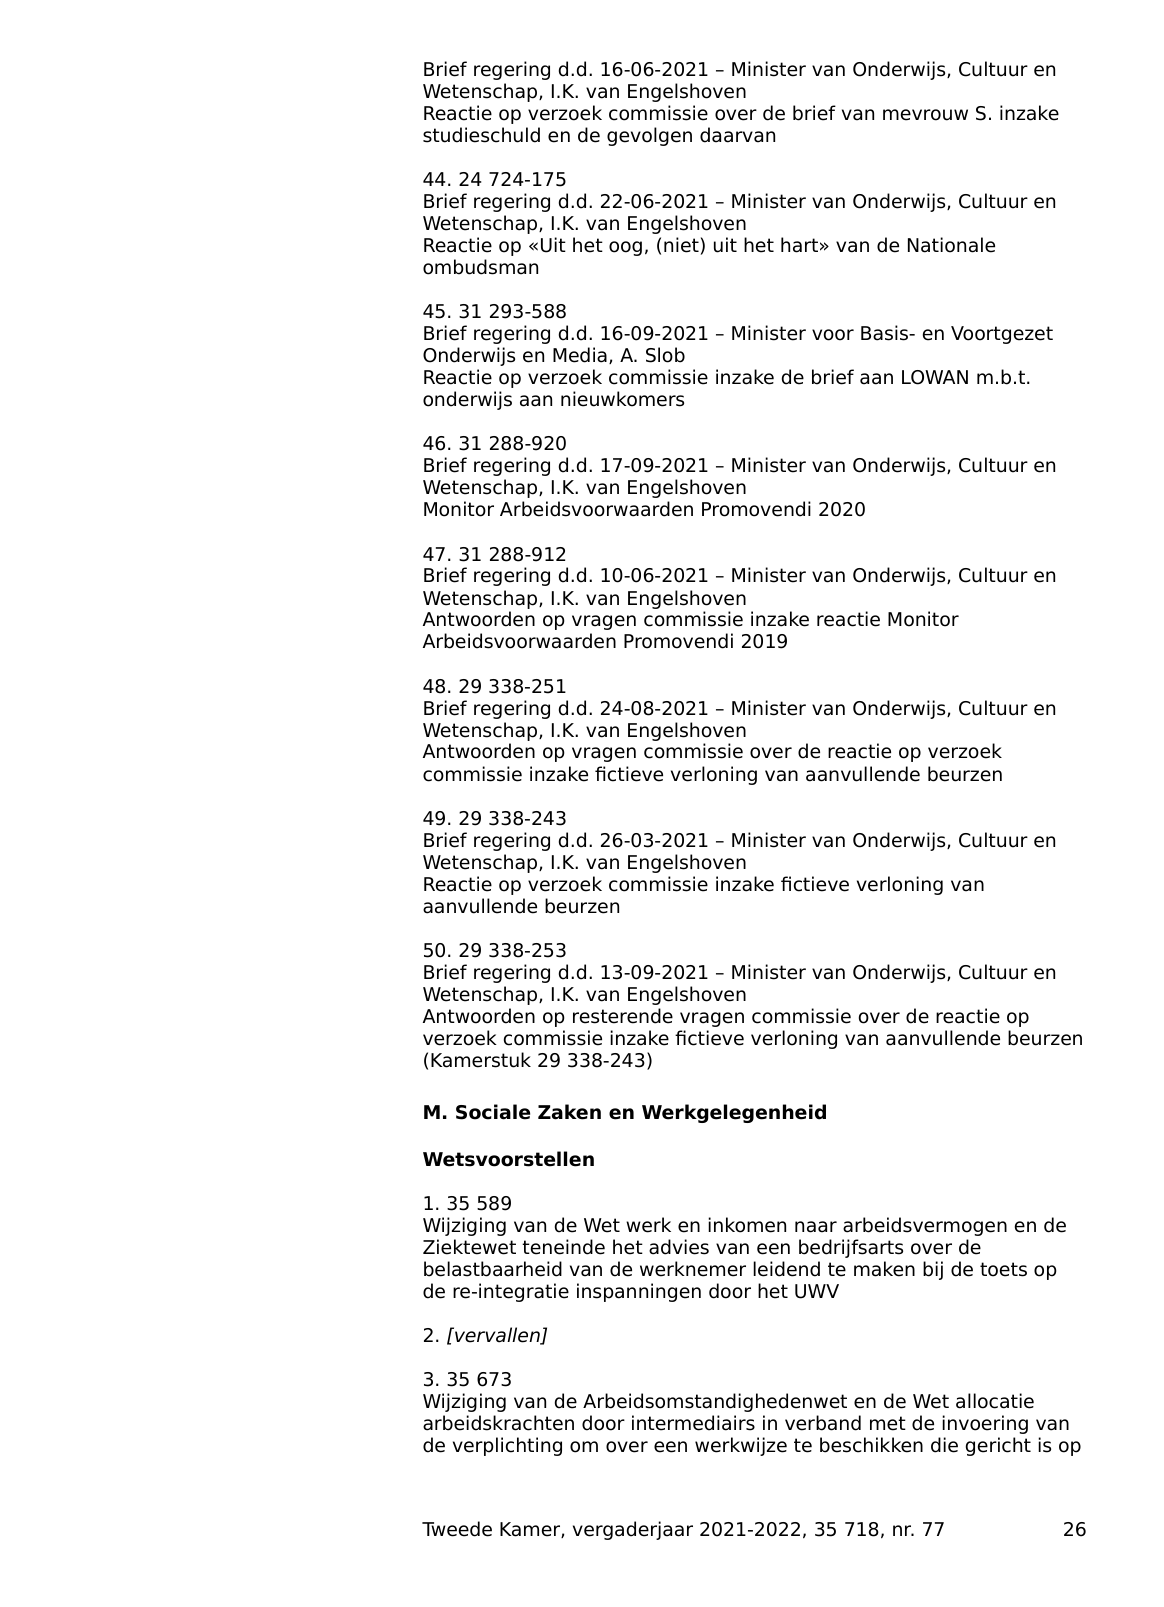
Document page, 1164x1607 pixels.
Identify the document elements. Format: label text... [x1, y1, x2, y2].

text 48. 29 338-251 [422, 676, 1087, 697]
text Brief regering d.d. 16-09-2021 – Minister voor Basis- en Voortgezet Onderwijs en Media, A. Slob [422, 323, 1087, 367]
text Brief regering d.d. 26-03-2021 – Minister van Onderwijs, Cultuur en Wetenschap, I.K. van Engelshoven [422, 829, 1087, 873]
text Brief regering d.d. 24-08-2021 – Minister van Onderwijs, Cultuur en Wetenschap, I.K. van Engelshoven [422, 697, 1087, 741]
text Antwoorden op vragen commissie inzake reactie Monitor Arbeidsvoorwaarden Promovendi 2019 [422, 609, 1087, 653]
text 44. 24 724-175 [422, 169, 1087, 191]
text 2. [vervallen] [422, 1325, 1087, 1347]
text Reactie op «Uit het oog, (niet) uit het hart» van de Nationale ombudsman [422, 235, 1087, 279]
text Monitor Arbeidsvoorwaarden Promovendi 2020 [422, 499, 1087, 521]
text 3. 35 673 [422, 1369, 1087, 1391]
text 47. 31 288-912 [422, 543, 1087, 565]
text Wijziging van de Wet werk en inkomen naar arbeidsvermogen en de Ziektewet teneinde het advies van een bedrijfsarts over de belastbaarheid van de werknemer leidend te maken bij de toets op de re-integratie inspanningen door het UWV [422, 1215, 1087, 1303]
text Reactie op verzoek commissie inzake de brief aan LOWAN m.b.t. onderwijs aan nieuwkomers [422, 367, 1087, 411]
text Brief regering d.d. 16-06-2021 – Minister van Onderwijs, Cultuur en Wetenschap, I.K. van Engelshoven [422, 59, 1087, 103]
text 50. 29 338-253 [422, 940, 1087, 962]
subtitle M. Sociale Zaken en Werkgelegenheid [422, 1102, 1087, 1123]
text Brief regering d.d. 22-06-2021 – Minister van Onderwijs, Cultuur en Wetenschap, I.K. van Engelshoven [422, 191, 1087, 235]
text Antwoorden op vragen commissie over de reactie op verzoek commissie inzake fictieve verloning van aanvullende beurzen [422, 741, 1087, 785]
text Brief regering d.d. 10-06-2021 – Minister van Onderwijs, Cultuur en Wetenschap, I.K. van Engelshoven [422, 565, 1087, 609]
text Antwoorden op resterende vragen commissie over de reactie op verzoek commissie inzake fictieve verloning van aanvullende beurzen (Kamerstuk 29 338-243) [422, 1006, 1087, 1072]
text 46. 31 288-920 [422, 433, 1087, 455]
text Reactie op verzoek commissie inzake fictieve verloning van aanvullende beurzen [422, 873, 1087, 917]
text Reactie op verzoek commissie over de brief van mevrouw S. inzake studieschuld en de gevolgen daarvan [422, 103, 1087, 147]
text 49. 29 338-243 [422, 808, 1087, 829]
text Brief regering d.d. 17-09-2021 – Minister van Onderwijs, Cultuur en Wetenschap, I.K. van Engelshoven [422, 455, 1087, 499]
text Brief regering d.d. 13-09-2021 – Minister van Onderwijs, Cultuur en Wetenschap, I.K. van Engelshoven [422, 962, 1087, 1006]
text Wijziging van de Arbeidsomstandighedenwet en de Wet allocatie arbeidskrachten door intermediairs in verband met de invoering van de verplichting om over een werkwijze te beschikken die gericht is op [422, 1391, 1087, 1457]
text 1. 35 589 [422, 1193, 1087, 1215]
text 45. 31 293-588 [422, 301, 1087, 323]
subtitle Wetsvoorstellen [422, 1148, 1087, 1171]
